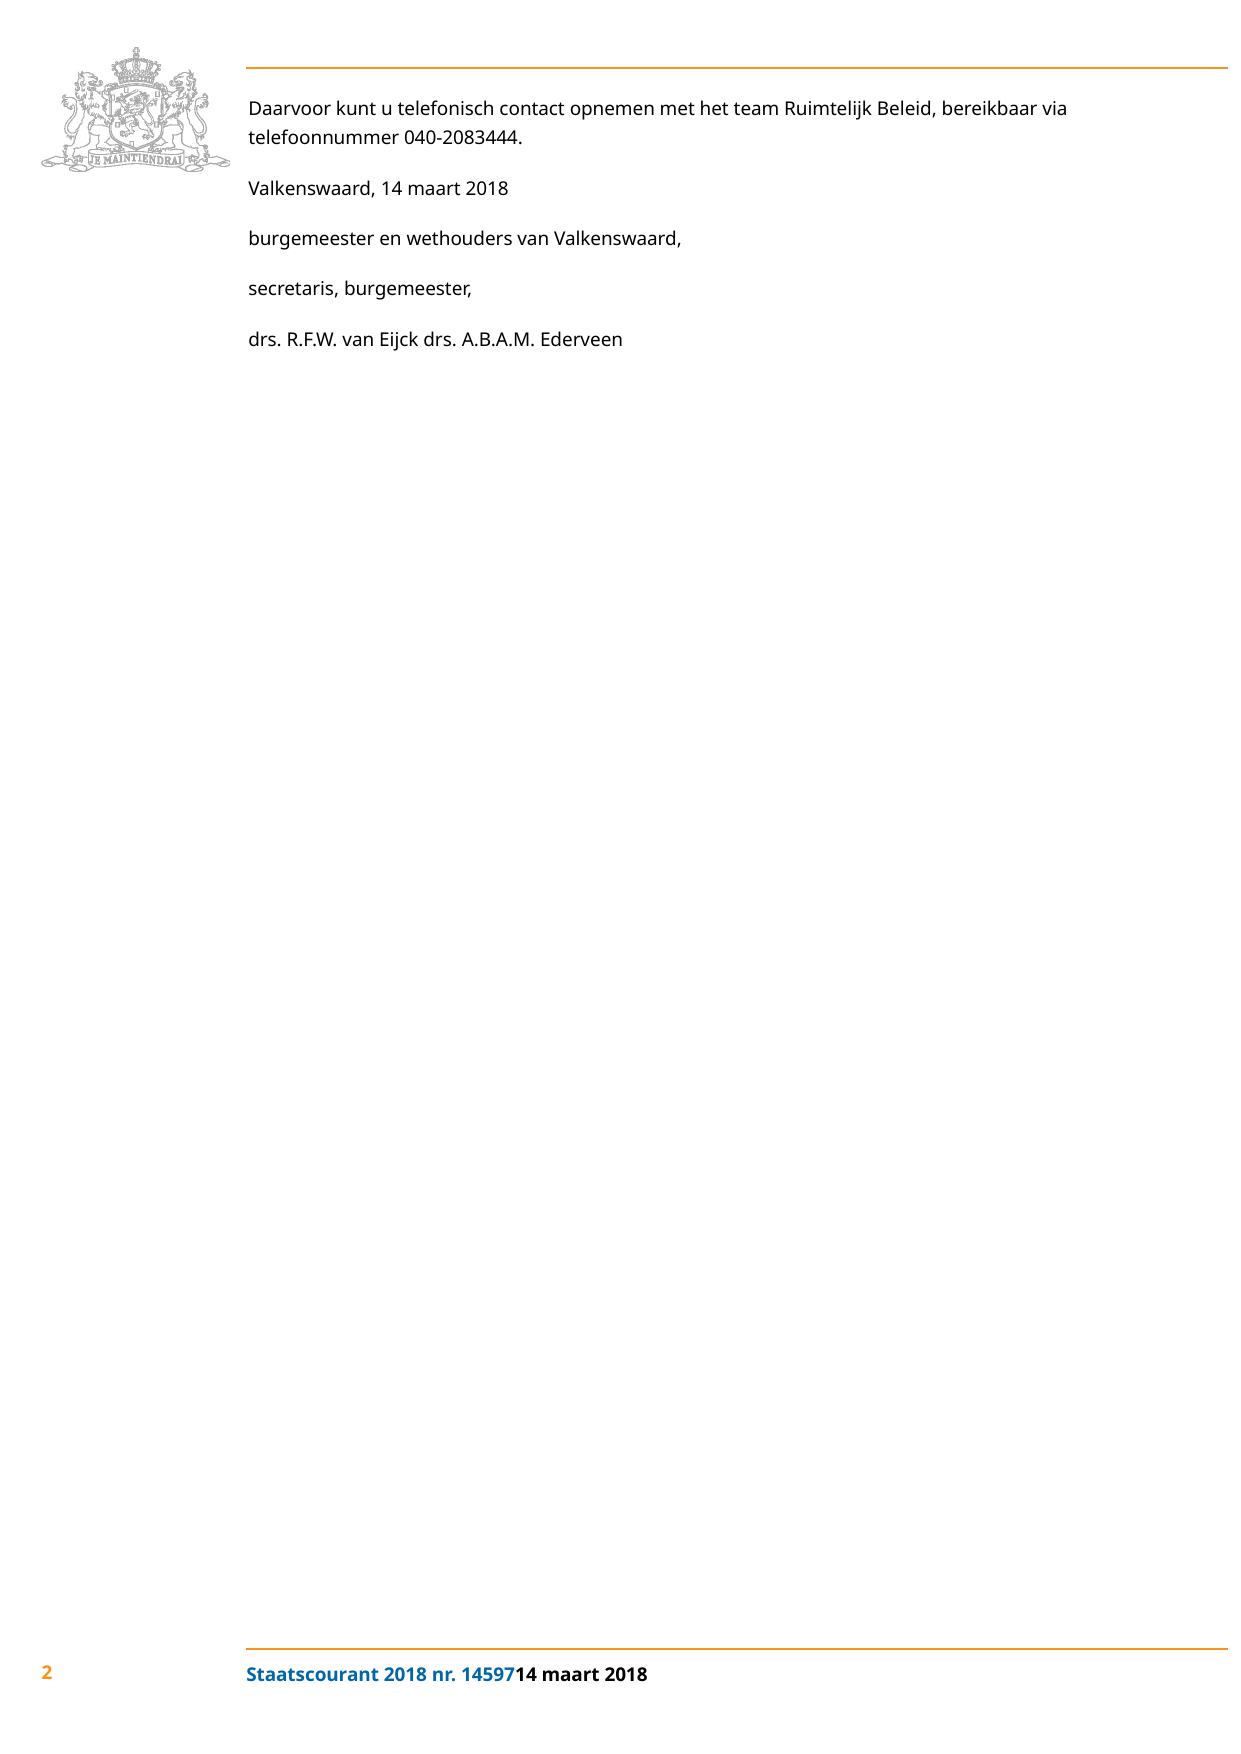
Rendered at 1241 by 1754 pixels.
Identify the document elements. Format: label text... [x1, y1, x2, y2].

text drs. R.F.W. van Eijck drs. A.B.A.M. Ederveen [248, 326, 1152, 352]
text Daarvoor kunt u telefonisch contact opnemen met het team Ruimtelijk Beleid, bereikbaar via telefoonnummer 040-2083444. [248, 95, 1152, 150]
text burgemeester en wethouders van Valkenswaard, [248, 225, 1152, 251]
picture [41, 47, 231, 172]
text Valkenswaard, 14 maart 2018 [248, 175, 1152, 201]
text secretaris, burgemeester, [248, 276, 1152, 301]
